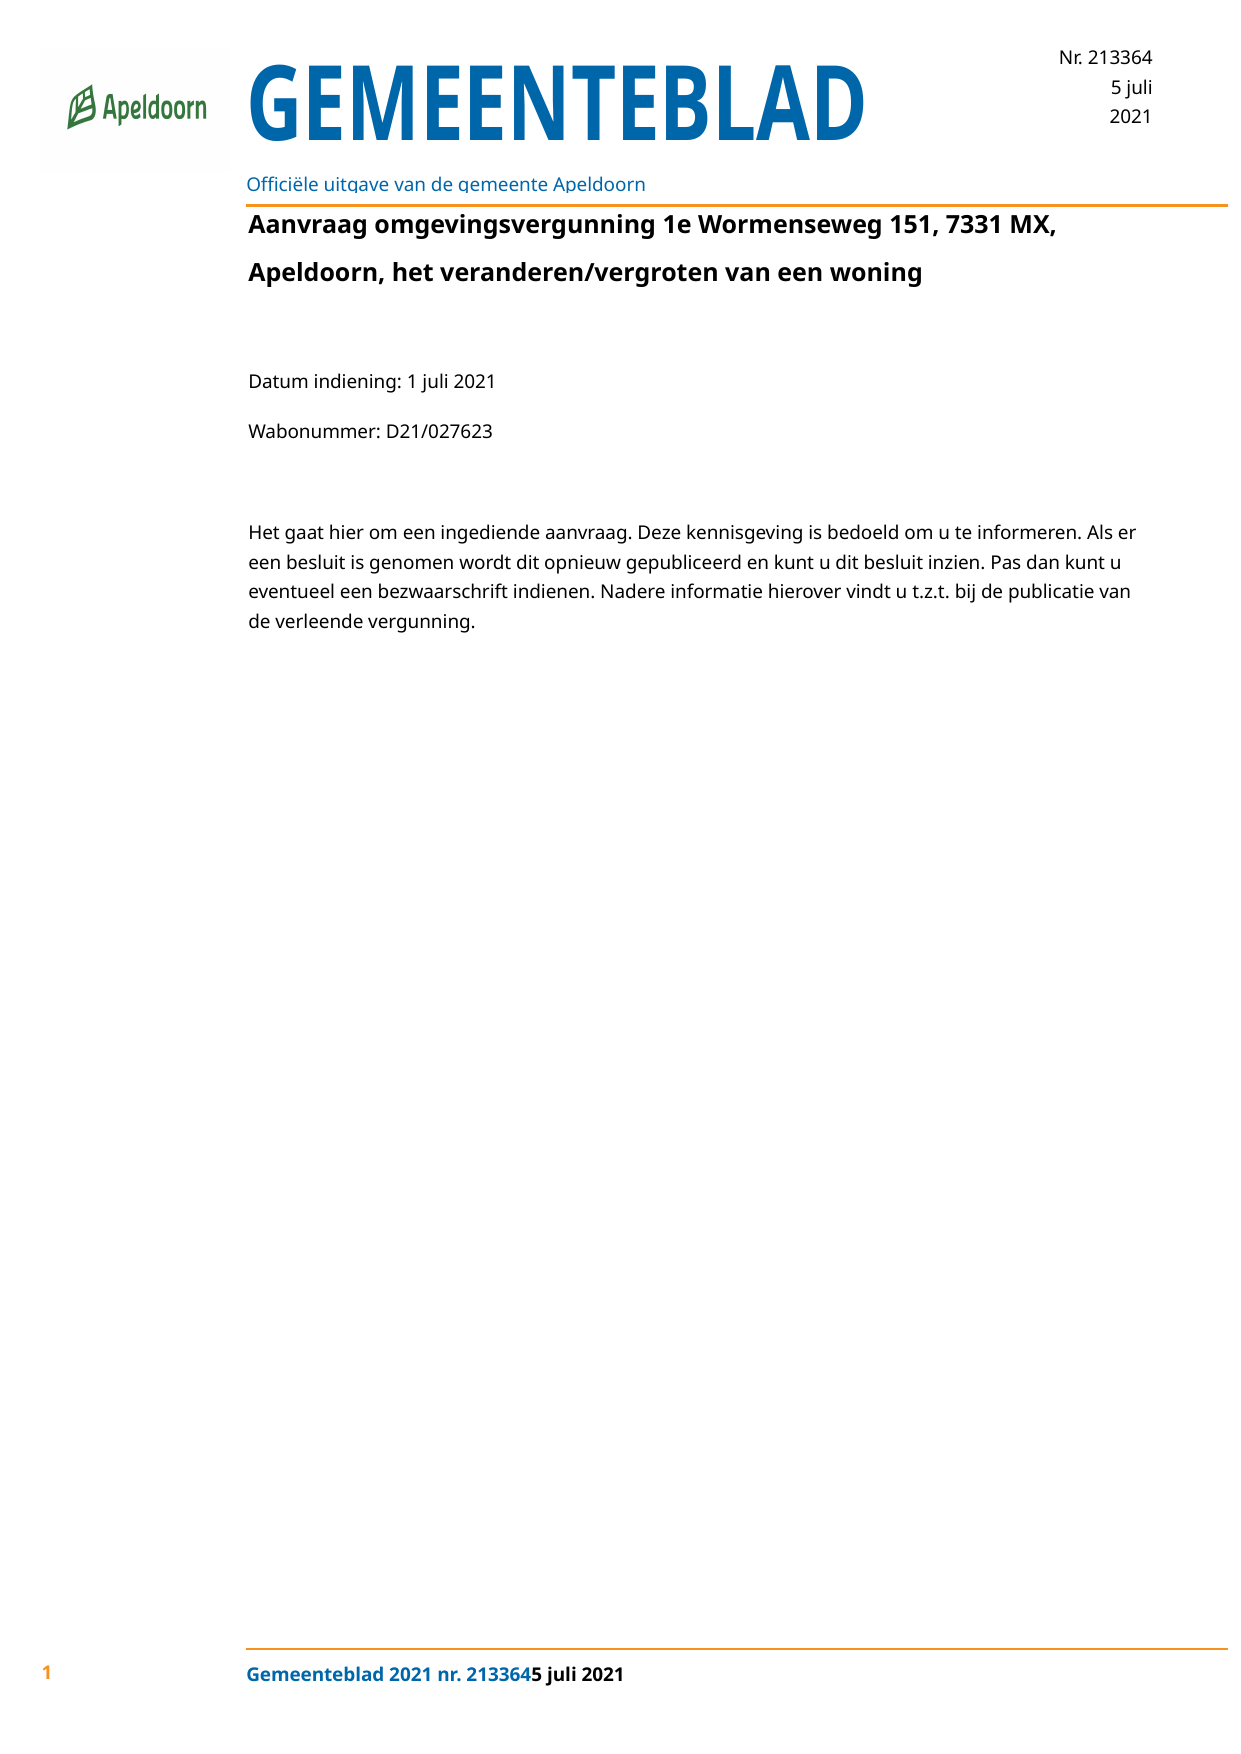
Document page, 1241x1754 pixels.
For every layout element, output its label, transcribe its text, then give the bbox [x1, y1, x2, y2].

text Aanvraag omgevingsvergunning 1e Wormenseweg 151, 7331 MX, Apeldoorn, het veranderen/vergroten van een woning [248, 207, 1152, 288]
text Datum indiening: 1 juli 2021 [248, 368, 1152, 394]
text Wabonummer: D21/027623 [248, 419, 1152, 444]
text Het gaat hier om een ingediende aanvraag. Deze kennisgeving is bedoeld om u te informeren. Als er een besluit is genomen wordt dit opnieuw gepubliceerd en kunt u dit besluit inzien. Pas dan kunt u eventueel een bezwaarschrift indienen. Nadere informatie hierover vindt u t.z.t. bij de publicatie van de verleende vergunning. [248, 519, 1152, 634]
picture [41, 47, 231, 172]
